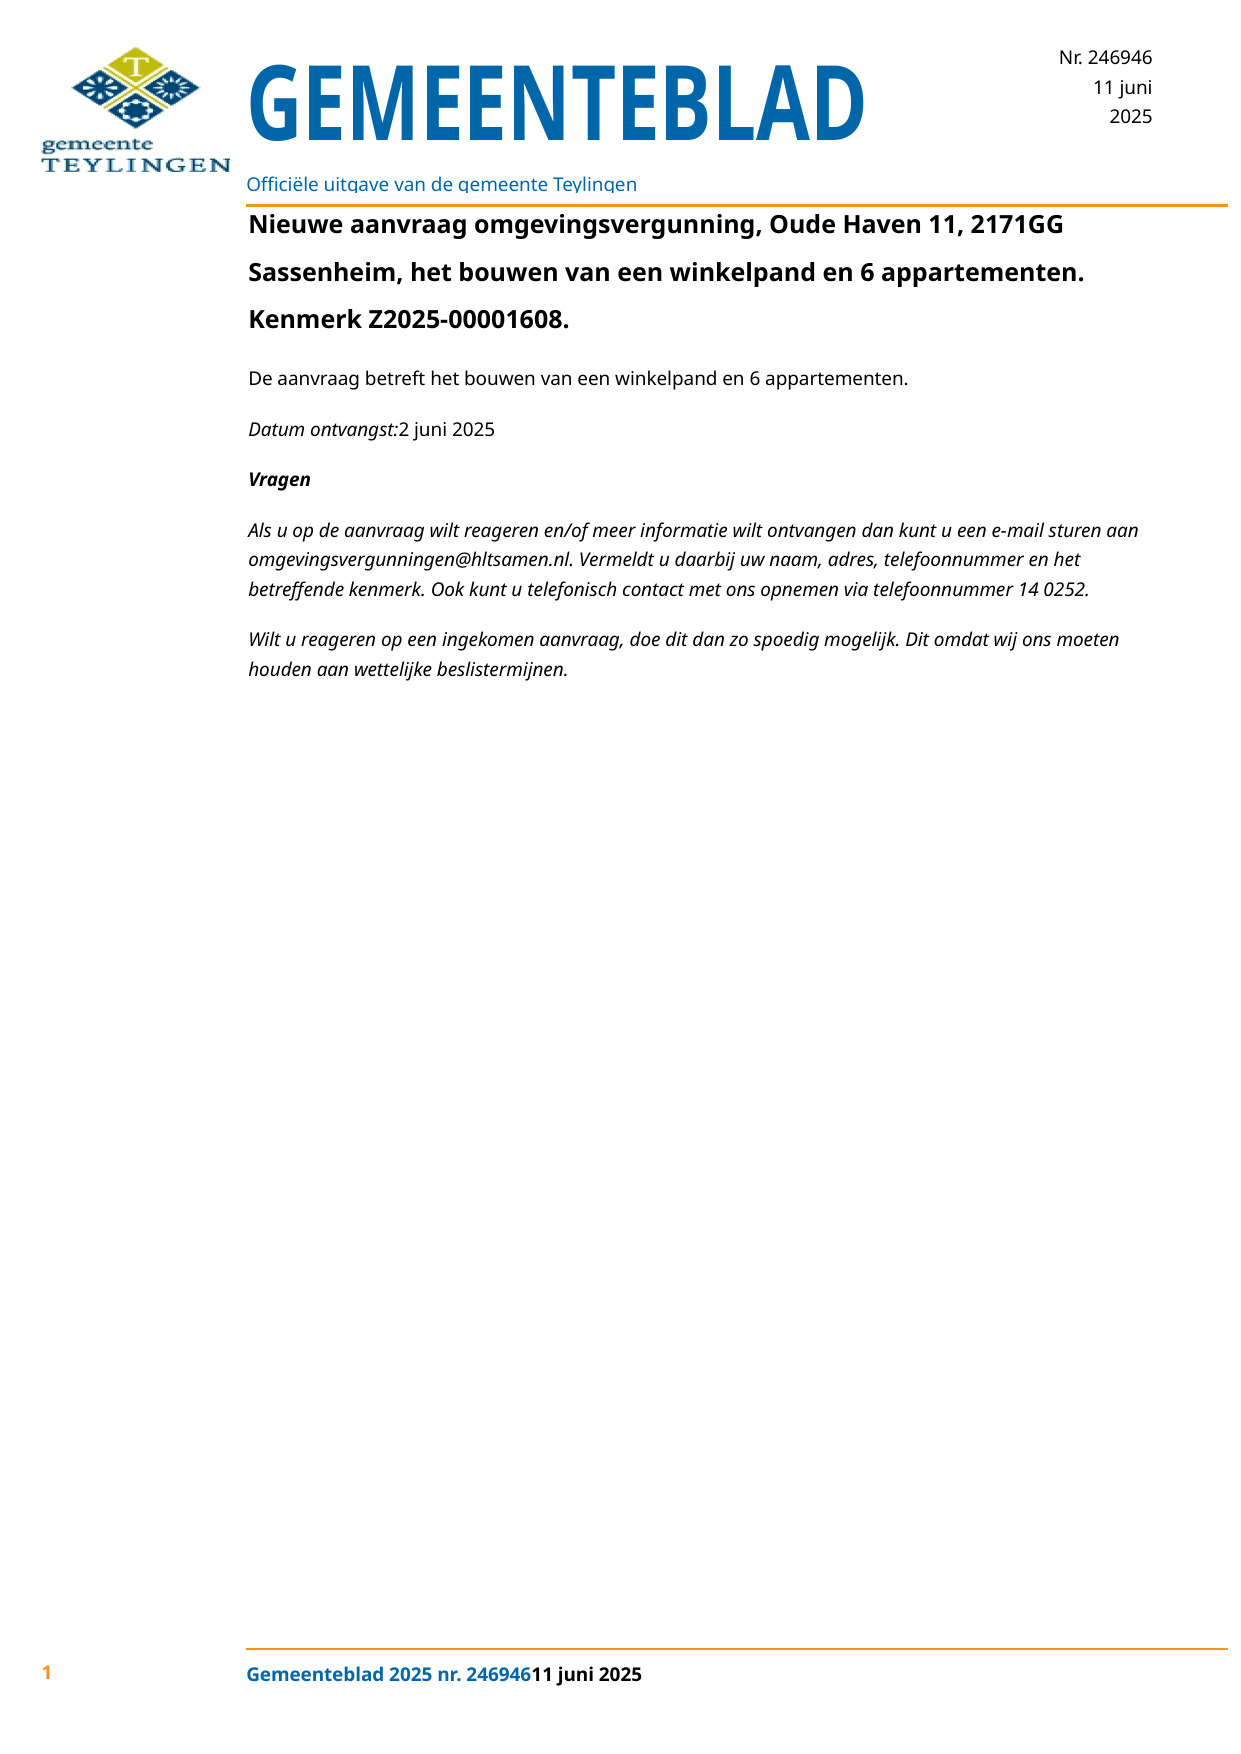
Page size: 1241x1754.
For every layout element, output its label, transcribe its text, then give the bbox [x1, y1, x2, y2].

text De aanvraag betreft het bouwen van een winkelpand en 6 appartementen. [248, 366, 1152, 391]
text Vragen [248, 466, 1152, 492]
picture [41, 47, 231, 172]
text Datum ontvangst:2 juni 2025 [248, 416, 1152, 442]
text Nieuwe aanvraag omgevingsvergunning, Oude Haven 11, 2171GG Sassenheim, het bouwen van een winkelpand en 6 appartementen. Kenmerk Z2025-00001608. [248, 207, 1152, 336]
text Als u op de aanvraag wilt reageren en/of meer informatie wilt ontvangen dan kunt u een e-mail sturen aan omgevingsvergunningen@hltsamen.nl. Vermeldt u daarbij uw naam, adres, telefoonnummer en het betreffende kenmerk. Ook kunt u telefonisch contact met ons opnemen via telefoonnummer 14 0252. [248, 517, 1152, 602]
text Wilt u reageren op een ingekomen aanvraag, doe dit dan zo spoedig mogelijk. Dit omdat wij ons moeten houden aan wettelijke beslistermijnen. [248, 626, 1152, 682]
